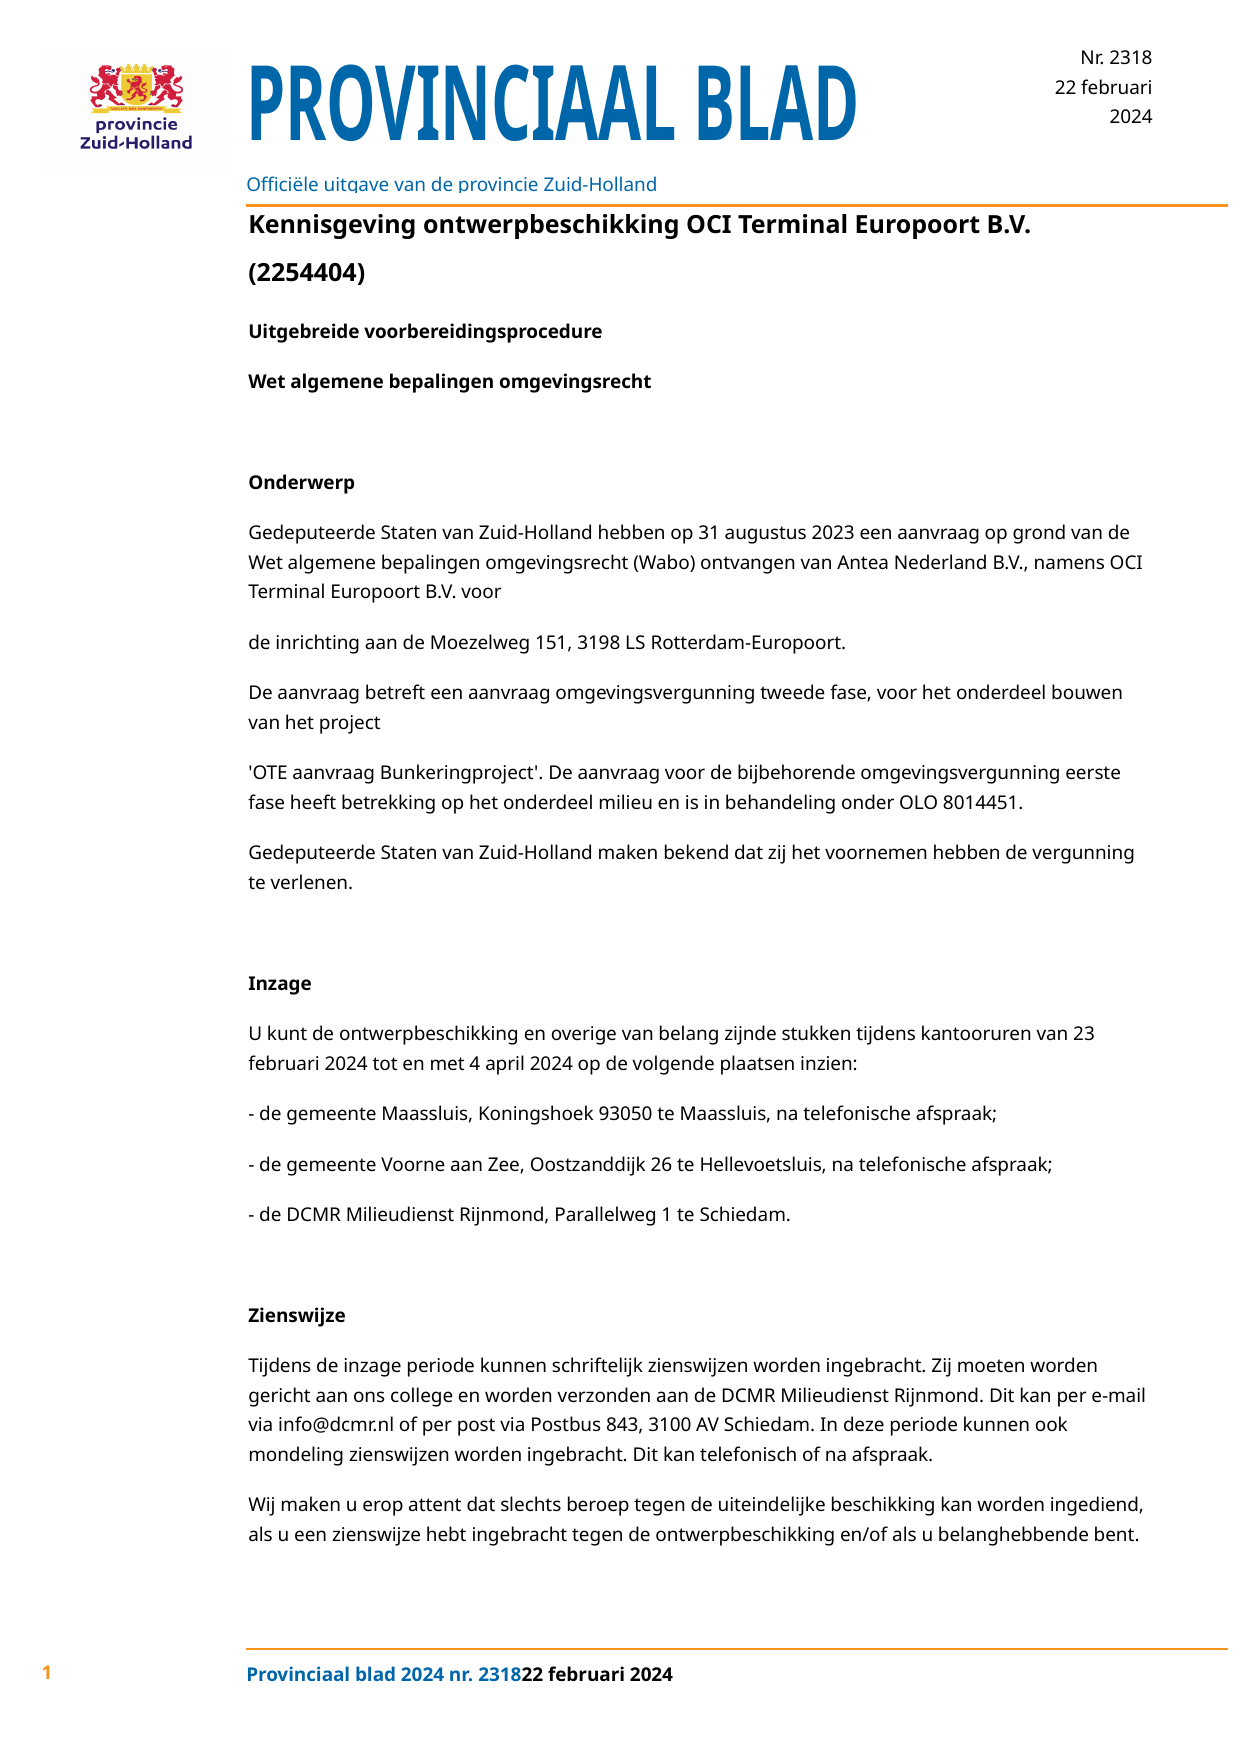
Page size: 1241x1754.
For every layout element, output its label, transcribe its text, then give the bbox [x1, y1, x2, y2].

text Wij maken u erop attent dat slechts beroep tegen de uiteindelijke beschikking kan worden ingediend, als u een zienswijze hebt ingebracht tegen de ontwerpbeschikking en/of als u belanghebbende bent. [248, 1492, 1152, 1547]
text De aanvraag betreft een aanvraag omgevingsvergunning tweede fase, voor het onderdeel bouwen van het project [248, 679, 1152, 735]
text - de gemeente Voorne aan Zee, Oostzanddijk 26 te Hellevoetsluis, na telefonische afspraak; [248, 1151, 1152, 1177]
text de inrichting aan de Moezelweg 151, 3198 LS Rotterdam-Europoort. [248, 629, 1152, 655]
text Inzage [248, 970, 1152, 996]
text 'OTE aanvraag Bunkeringproject'. De aanvraag voor de bijbehorende omgevingsvergunning eerste fase heeft betrekking op het onderdeel milieu en is in behandeling onder OLO 8014451. [248, 759, 1152, 815]
text U kunt de ontwerpbeschikking en overige van belang zijnde stukken tijdens kantooruren van 23 februari 2024 tot en met 4 april 2024 op de volgende plaatsen inzien: [248, 1020, 1152, 1076]
text Zienswijze [248, 1302, 1152, 1328]
text Gedeputeerde Staten van Zuid-Holland hebben op 31 augustus 2023 een aanvraag op grond van de Wet algemene bepalingen omgevingsrecht (Wabo) ontvangen van Antea Nederland B.V., namens OCI Terminal Europoort B.V. voor [248, 519, 1152, 604]
text - de gemeente Maassluis, Koningshoek 93050 te Maassluis, na telefonische afspraak; [248, 1100, 1152, 1126]
text Wet algemene bepalingen omgevingsrecht [248, 368, 1152, 394]
text Tijdens de inzage periode kunnen schriftelijk zienswijzen worden ingebracht. Zij moeten worden gericht aan ons college en worden verzonden aan de DCMR Milieudienst Rijnmond. Dit kan per e-mail via info@dcmr.nl of per post via Postbus 843, 3100 AV Schiedam. In deze periode kunnen ook mondeling zienswijzen worden ingebracht. Dit kan telefonisch of na afspraak. [248, 1352, 1152, 1467]
text Onderwerp [248, 469, 1152, 495]
picture [41, 47, 231, 172]
text Kennisgeving ontwerpbeschikking OCI Terminal Europoort B.V. (2254404) [248, 207, 1152, 288]
text Gedeputeerde Staten van Zuid-Holland maken bekend dat zij het voornemen hebben de vergunning te verlenen. [248, 839, 1152, 895]
text Uitgebreide voorbereidingsprocedure [248, 318, 1152, 344]
text - de DCMR Milieudienst Rijnmond, Parallelweg 1 te Schiedam. [248, 1201, 1152, 1227]
